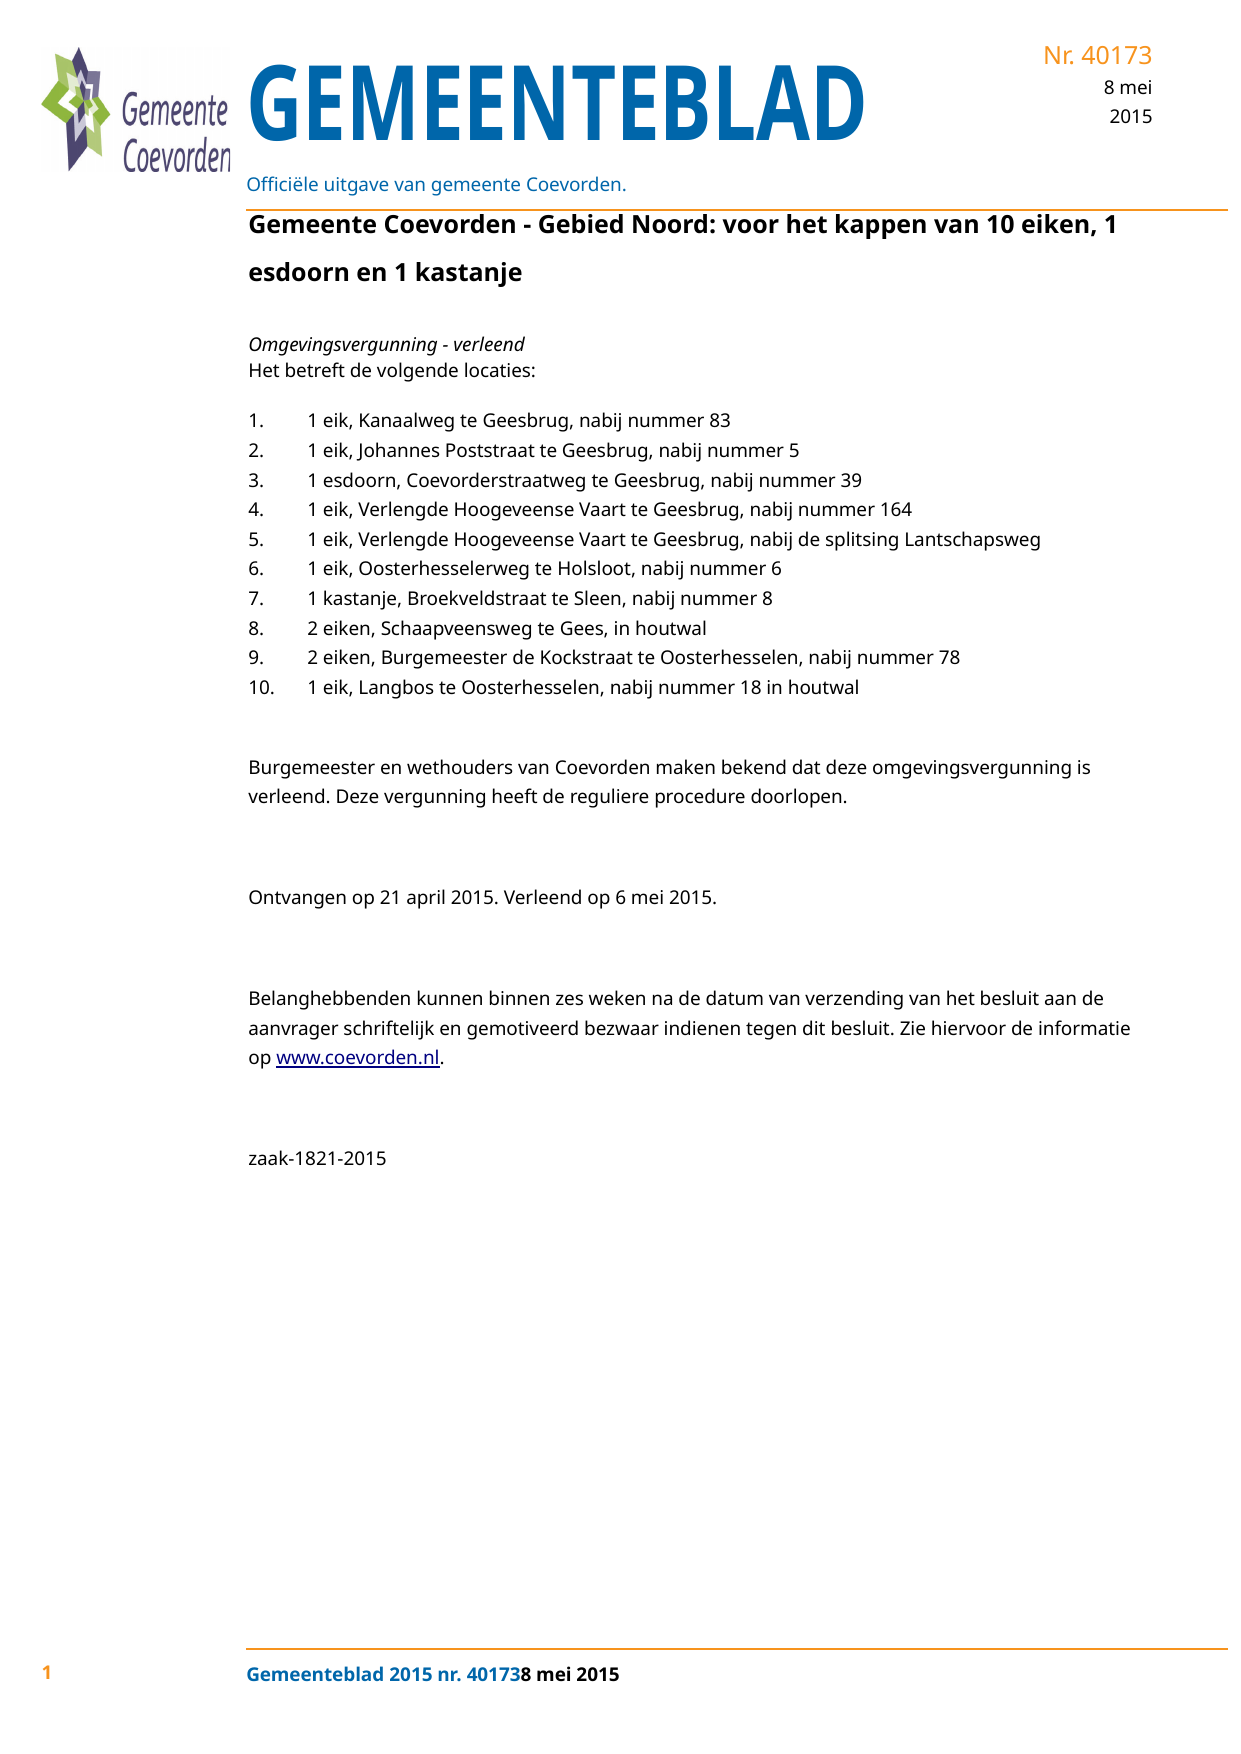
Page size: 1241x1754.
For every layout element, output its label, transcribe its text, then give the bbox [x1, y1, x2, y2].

text Ontvangen op 21 april 2015. Verleend op 6 mei 2015. [248, 884, 1152, 910]
list 1 eik, Kanaalweg te Geesbrug, nabij nummer 83 [248, 408, 1152, 433]
list 1 eik, Johannes Poststraat te Geesbrug, nabij nummer 5 [248, 437, 1152, 463]
text zaak-1821-2015 [248, 1145, 1152, 1171]
list 2 eiken, Burgemeester de Kockstraat te Oosterhesselen, nabij nummer 78 [248, 644, 1152, 670]
list 1 kastanje, Broekveldstraat te Sleen, nabij nummer 8 [248, 585, 1152, 611]
list 1 eik, Verlengde Hoogeveense Vaart te Geesbrug, nabij de splitsing Lantschapsweg [248, 526, 1152, 552]
list 1 esdoorn, Coevorderstraatweg te Geesbrug, nabij nummer 39 [248, 467, 1152, 492]
picture [41, 47, 231, 172]
list 1 eik, Oosterhesselerweg te Holsloot, nabij nummer 6 [248, 556, 1152, 581]
text Gemeente Coevorden - Gebied Noord: voor het kappen van 10 eiken, 1 esdoorn en 1 kastanje [248, 211, 1152, 288]
text Burgemeester en wethouders van Coevorden maken bekend dat deze omgevingsvergunning is verleend. Deze vergunning heeft de reguliere procedure doorlopen. [248, 754, 1152, 809]
text Het betreft de volgende locaties: [248, 357, 1152, 383]
list 2 eiken, Schaapveensweg te Gees, in houtwal [248, 615, 1152, 640]
text Belanghebbenden kunnen binnen zes weken na de datum van verzending van het besluit aan de aanvrager schriftelijk en gemotiveerd bezwaar indienen tegen dit besluit. Zie hiervoor de informatie op www.coevorden.nl. [248, 985, 1152, 1070]
list 1 eik, Verlengde Hoogeveense Vaart te Geesbrug, nabij nummer 164 [248, 496, 1152, 522]
list 1 eik, Langbos te Oosterhesselen, nabij nummer 18 in houtwal [248, 674, 1152, 699]
text Omgevingsvergunning - verleend [248, 331, 1152, 357]
